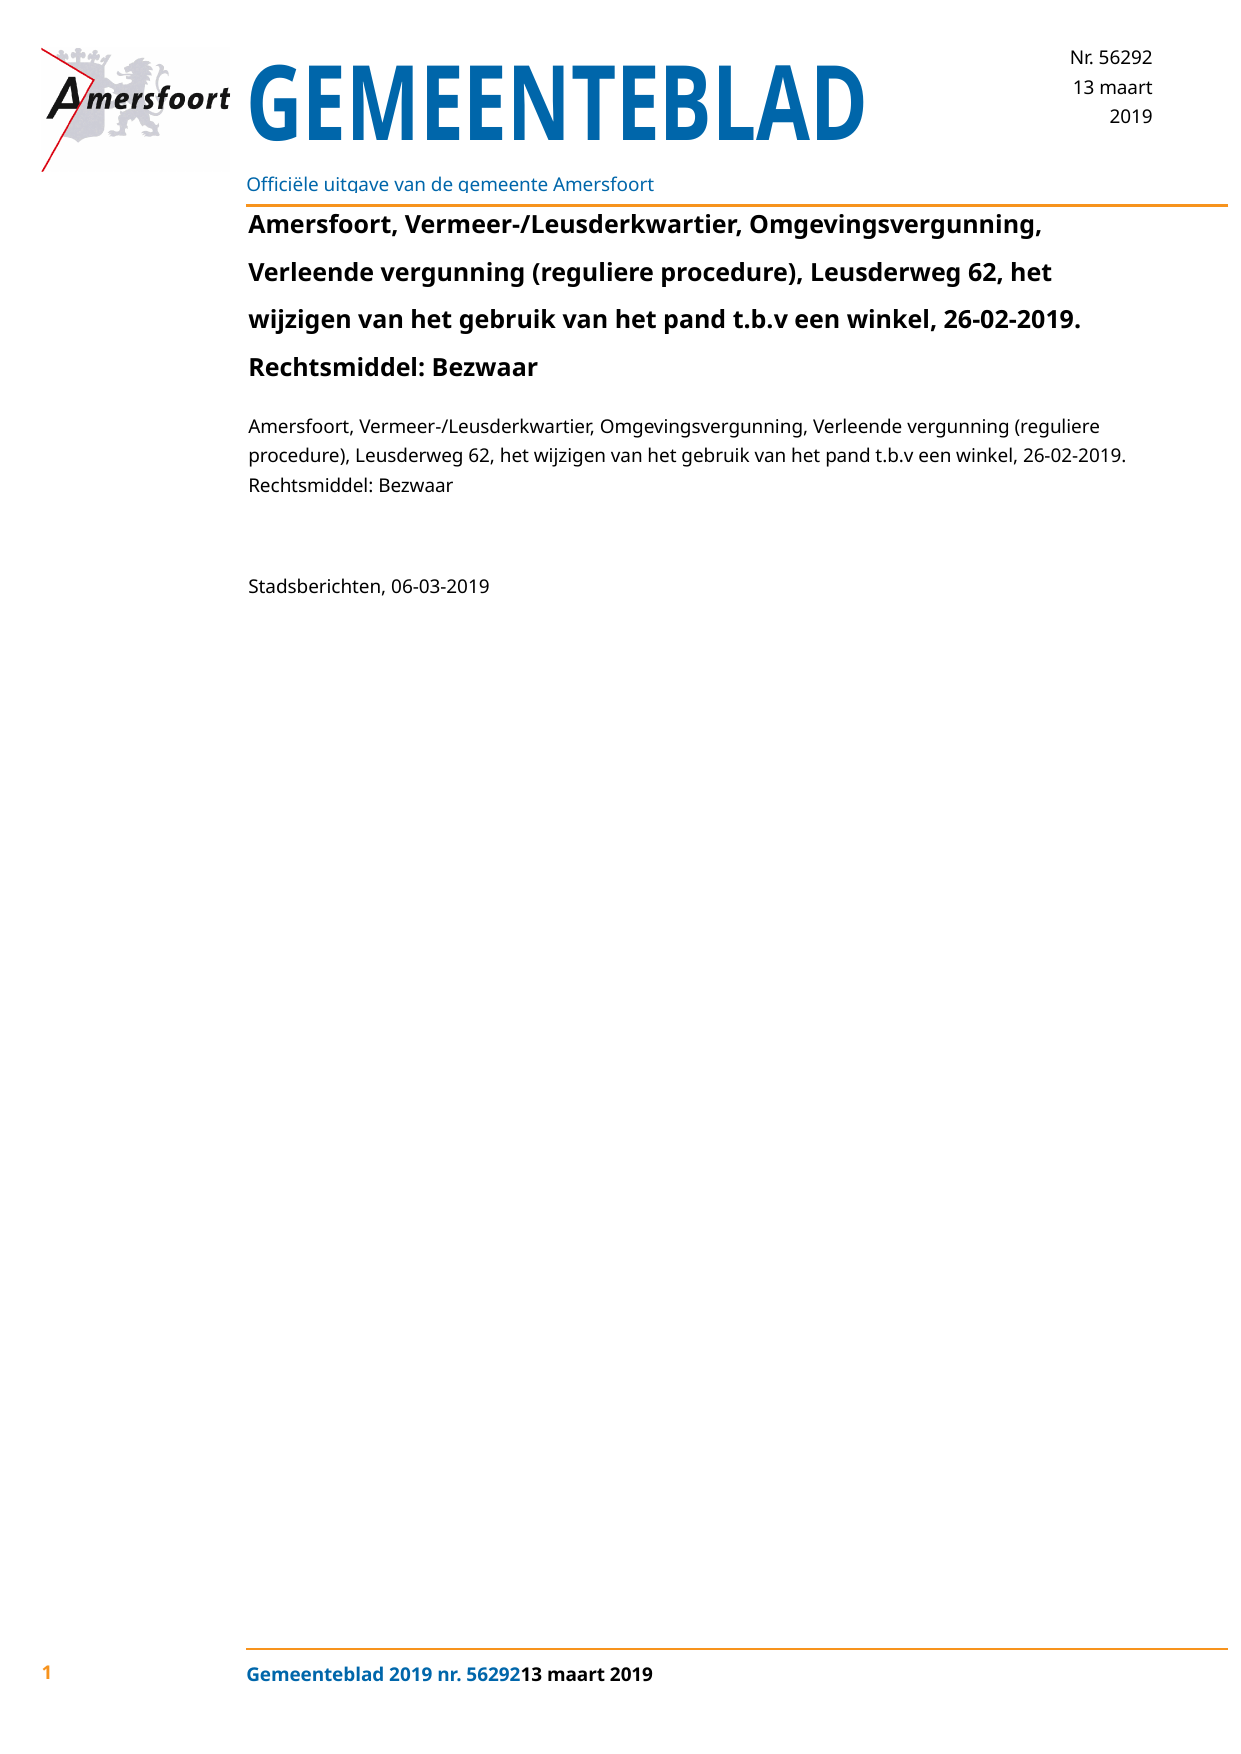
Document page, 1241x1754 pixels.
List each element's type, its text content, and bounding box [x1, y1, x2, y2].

text Stadsberichten, 06-03-2019 [248, 573, 1152, 599]
picture [41, 47, 231, 172]
text Amersfoort, Vermeer-/Leusderkwartier, Omgevingsvergunning, Verleende vergunning (reguliere procedure), Leusderweg 62, het wijzigen van het gebruik van het pand t.b.v een winkel, 26-02-2019. Rechtsmiddel: Bezwaar [248, 413, 1152, 498]
text Amersfoort, Vermeer-/Leusderkwartier, Omgevingsvergunning, Verleende vergunning (reguliere procedure), Leusderweg 62, het wijzigen van het gebruik van het pand t.b.v een winkel, 26-02-2019. Rechtsmiddel: Bezwaar [248, 207, 1152, 384]
